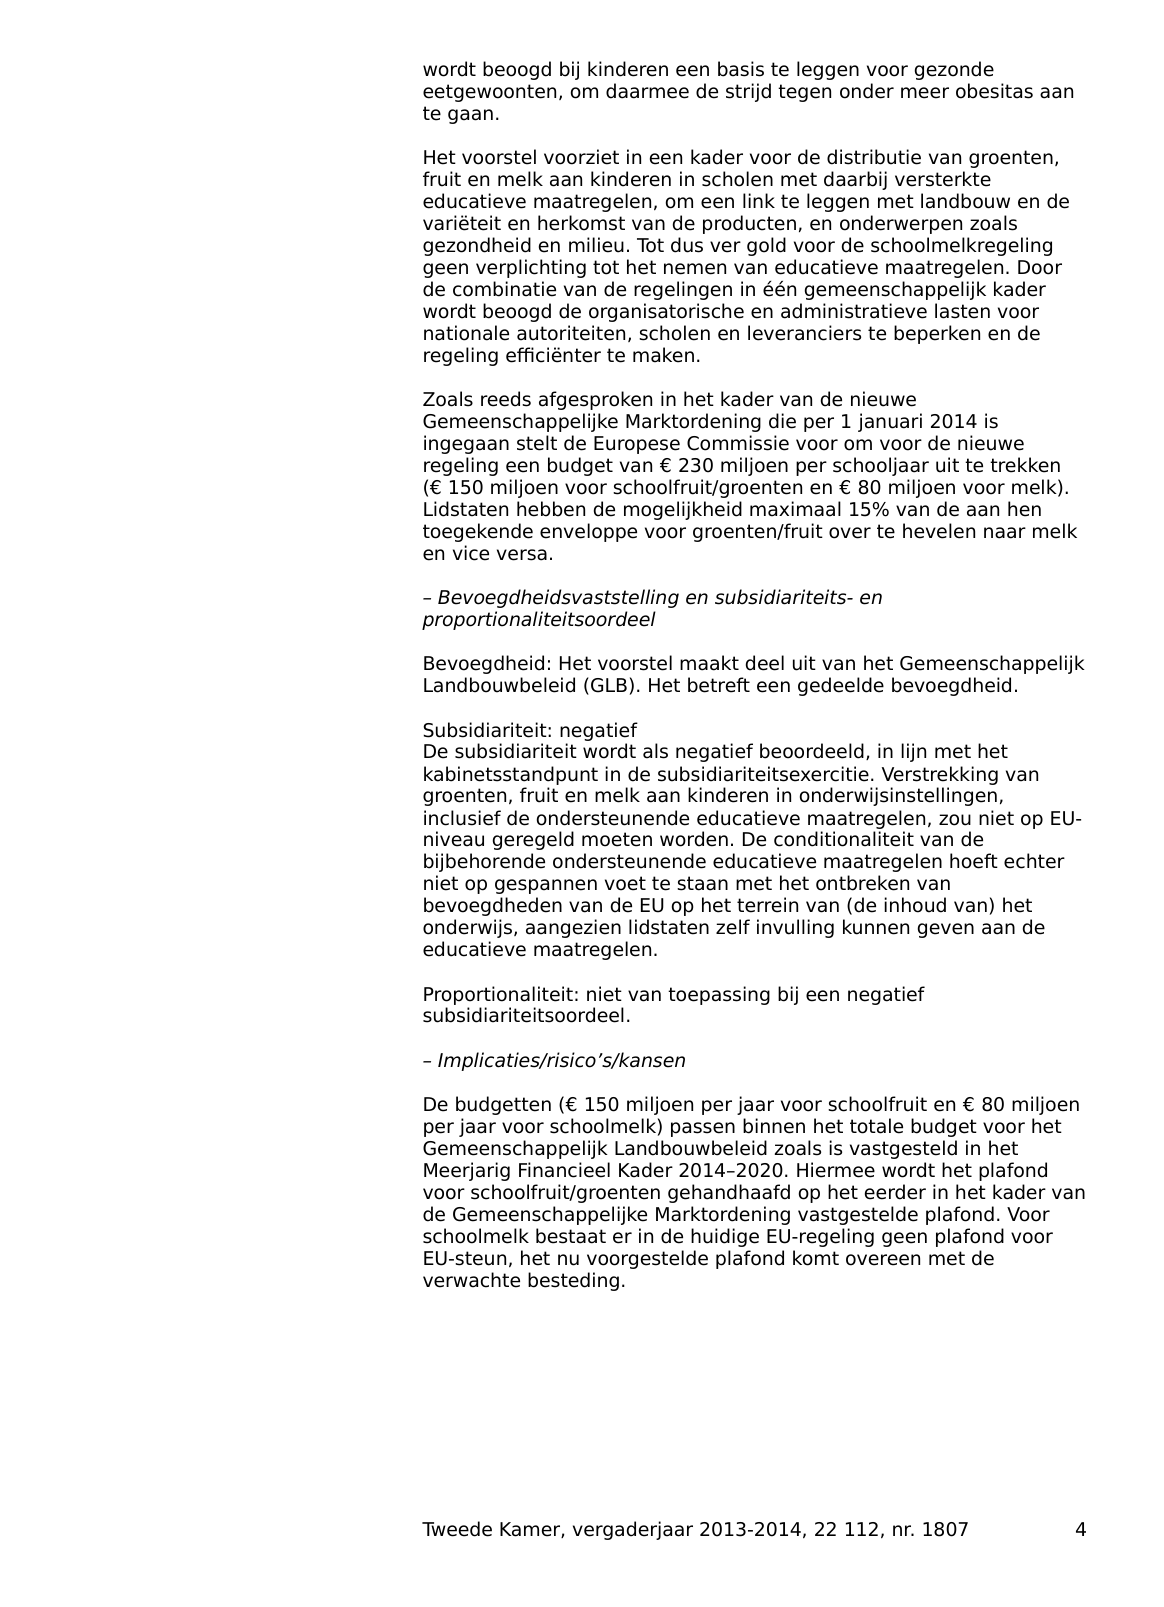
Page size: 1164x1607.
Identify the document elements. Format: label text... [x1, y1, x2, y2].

text Bevoegdheid: Het voorstel maakt deel uit van het Gemeenschappelijk Landbouwbeleid (GLB). Het betreft een gedeelde bevoegdheid. [422, 653, 1087, 697]
subtitle – Implicaties/risico’s/kansen [422, 1049, 1087, 1072]
text Zoals reeds afgesproken in het kader van de nieuwe Gemeenschappelijke Marktordening die per 1 januari 2014 is ingegaan stelt de Europese Commissie voor om voor de nieuwe regeling een budget van € 230 miljoen per schooljaar uit te trekken (€ 150 miljoen voor schoolfruit/groenten en € 80 miljoen voor melk). Lidstaten hebben de mogelijkheid maximaal 15% van de aan hen toegekende enveloppe voor groenten/fruit over te hevelen naar melk en vice versa. [422, 389, 1087, 565]
text Subsidiariteit: negatief [422, 719, 1087, 741]
text Proportionaliteit: niet van toepassing bij een negatief subsidiariteitsoordeel. [422, 983, 1087, 1027]
text De budgetten (€ 150 miljoen per jaar voor schoolfruit en € 80 miljoen per jaar voor schoolmelk) passen binnen het totale budget voor het Gemeenschappelijk Landbouwbeleid zoals is vastgesteld in het Meerjarig Financieel Kader 2014–2020. Hiermee wordt het plafond voor schoolfruit/groenten gehandhaafd op het eerder in het kader van de Gemeenschappelijke Marktordening vastgestelde plafond. Voor schoolmelk bestaat er in de huidige EU-regeling geen plafond voor EU-steun, het nu voorgestelde plafond komt overeen met de verwachte besteding. [422, 1094, 1087, 1292]
text De subsidiariteit wordt als negatief beoordeeld, in lijn met het kabinetsstandpunt in de subsidiariteitsexercitie. Verstrekking van groenten, fruit en melk aan kinderen in onderwijsinstellingen, inclusief de ondersteunende educatieve maatregelen, zou niet op EU-niveau geregeld moeten worden. De conditionaliteit van de bijbehorende ondersteunende educatieve maatregelen hoeft echter niet op gespannen voet te staan met het ontbreken van bevoegdheden van de EU op het terrein van (de inhoud van) het onderwijs, aangezien lidstaten zelf invulling kunnen geven aan de educatieve maatregelen. [422, 741, 1087, 961]
text wordt beoogd bij kinderen een basis te leggen voor gezonde eetgewoonten, om daarmee de strijd tegen onder meer obesitas aan te gaan. [422, 59, 1087, 125]
subtitle – Bevoegdheidsvaststelling en subsidiariteits- en proportionaliteitsoordeel [422, 587, 1087, 631]
text Het voorstel voorziet in een kader voor de distributie van groenten, fruit en melk aan kinderen in scholen met daarbij versterkte educatieve maatregelen, om een link te leggen met landbouw en de variëteit en herkomst van de producten, en onderwerpen zoals gezondheid en milieu. Tot dus ver gold voor de schoolmelkregeling geen verplichting tot het nemen van educatieve maatregelen. Door de combinatie van de regelingen in één gemeenschappelijk kader wordt beoogd de organisatorische en administratieve lasten voor nationale autoriteiten, scholen en leveranciers te beperken en de regeling efficiënter te maken. [422, 147, 1087, 367]
